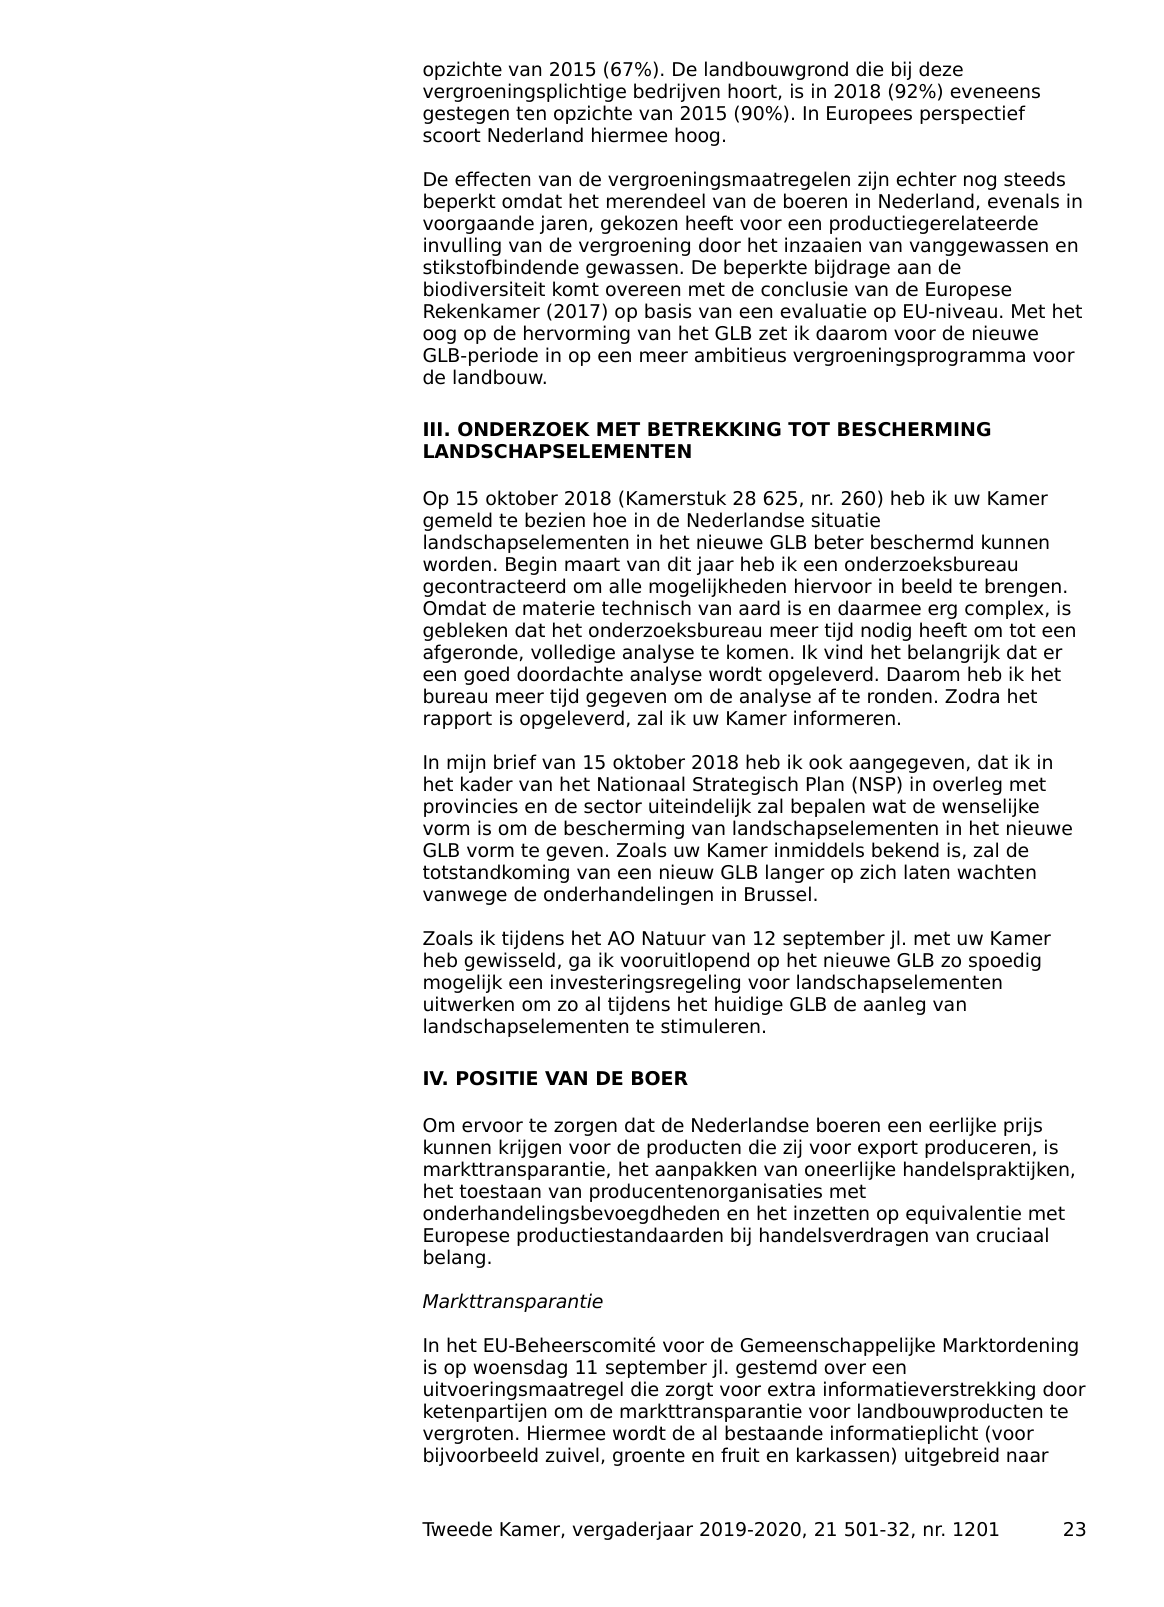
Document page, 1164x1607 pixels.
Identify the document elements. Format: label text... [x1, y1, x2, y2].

subtitle Markttransparantie [422, 1291, 1087, 1313]
text De effecten van de vergroeningsmaatregelen zijn echter nog steeds beperkt omdat het merendeel van de boeren in Nederland, evenals in voorgaande jaren, gekozen heeft voor een productiegerelateerde invulling van de vergroening door het inzaaien van vanggewassen en stikstofbindende gewassen. De beperkte bijdrage aan de biodiversiteit komt overeen met de conclusie van de Europese Rekenkamer (2017) op basis van een evaluatie op EU-niveau. Met het oog op de hervorming van het GLB zet ik daarom voor de nieuwe GLB-periode in op een meer ambitieus vergroeningsprogramma voor de landbouw. [422, 169, 1087, 389]
text Op 15 oktober 2018 (Kamerstuk 28 625, nr. 260) heb ik uw Kamer gemeld te bezien hoe in de Nederlandse situatie landschapselementen in het nieuwe GLB beter beschermd kunnen worden. Begin maart van dit jaar heb ik een onderzoeksbureau gecontracteerd om alle mogelijkheden hiervoor in beeld te brengen. Omdat de materie technisch van aard is en daarmee erg complex, is gebleken dat het onderzoeksbureau meer tijd nodig heeft om tot een afgeronde, volledige analyse te komen. Ik vind het belangrijk dat er een goed doordachte analyse wordt opgeleverd. Daarom heb ik het bureau meer tijd gegeven om de analyse af te ronden. Zodra het rapport is opgeleverd, zal ik uw Kamer informeren. [422, 488, 1087, 730]
text opzichte van 2015 (67%). De landbouwgrond die bij deze vergroeningsplichtige bedrijven hoort, is in 2018 (92%) eveneens gestegen ten opzichte van 2015 (90%). In Europees perspectief scoort Nederland hiermee hoog. [422, 59, 1087, 147]
subtitle III. ONDERZOEK MET BETREKKING TOT BESCHERMING LANDSCHAPSELEMENTEN [422, 419, 1087, 463]
text In het EU-Beheerscomité voor de Gemeenschappelijke Marktordening is op woensdag 11 september jl. gestemd over een uitvoeringsmaatregel die zorgt voor extra informatieverstrekking door ketenpartijen om de markttransparantie voor landbouwproducten te vergroten. Hiermee wordt de al bestaande informatieplicht (voor bijvoorbeeld zuivel, groente en fruit en karkassen) uitgebreid naar [422, 1335, 1087, 1467]
subtitle IV. POSITIE VAN DE BOER [422, 1068, 1087, 1090]
text Zoals ik tijdens het AO Natuur van 12 september jl. met uw Kamer heb gewisseld, ga ik vooruitlopend op het nieuwe GLB zo spoedig mogelijk een investeringsregeling voor landschapselementen uitwerken om zo al tijdens het huidige GLB de aanleg van landschapselementen te stimuleren. [422, 928, 1087, 1038]
text Om ervoor te zorgen dat de Nederlandse boeren een eerlijke prijs kunnen krijgen voor de producten die zij voor export produceren, is markttransparantie, het aanpakken van oneerlijke handelspraktijken, het toestaan van producentenorganisaties met onderhandelingsbevoegdheden en het inzetten op equivalentie met Europese productiestandaarden bij handelsverdragen van cruciaal belang. [422, 1115, 1087, 1269]
text In mijn brief van 15 oktober 2018 heb ik ook aangegeven, dat ik in het kader van het Nationaal Strategisch Plan (NSP) in overleg met provincies en de sector uiteindelijk zal bepalen wat de wenselijke vorm is om de bescherming van landschapselementen in het nieuwe GLB vorm te geven. Zoals uw Kamer inmiddels bekend is, zal de totstandkoming van een nieuw GLB langer op zich laten wachten vanwege de onderhandelingen in Brussel. [422, 752, 1087, 906]
